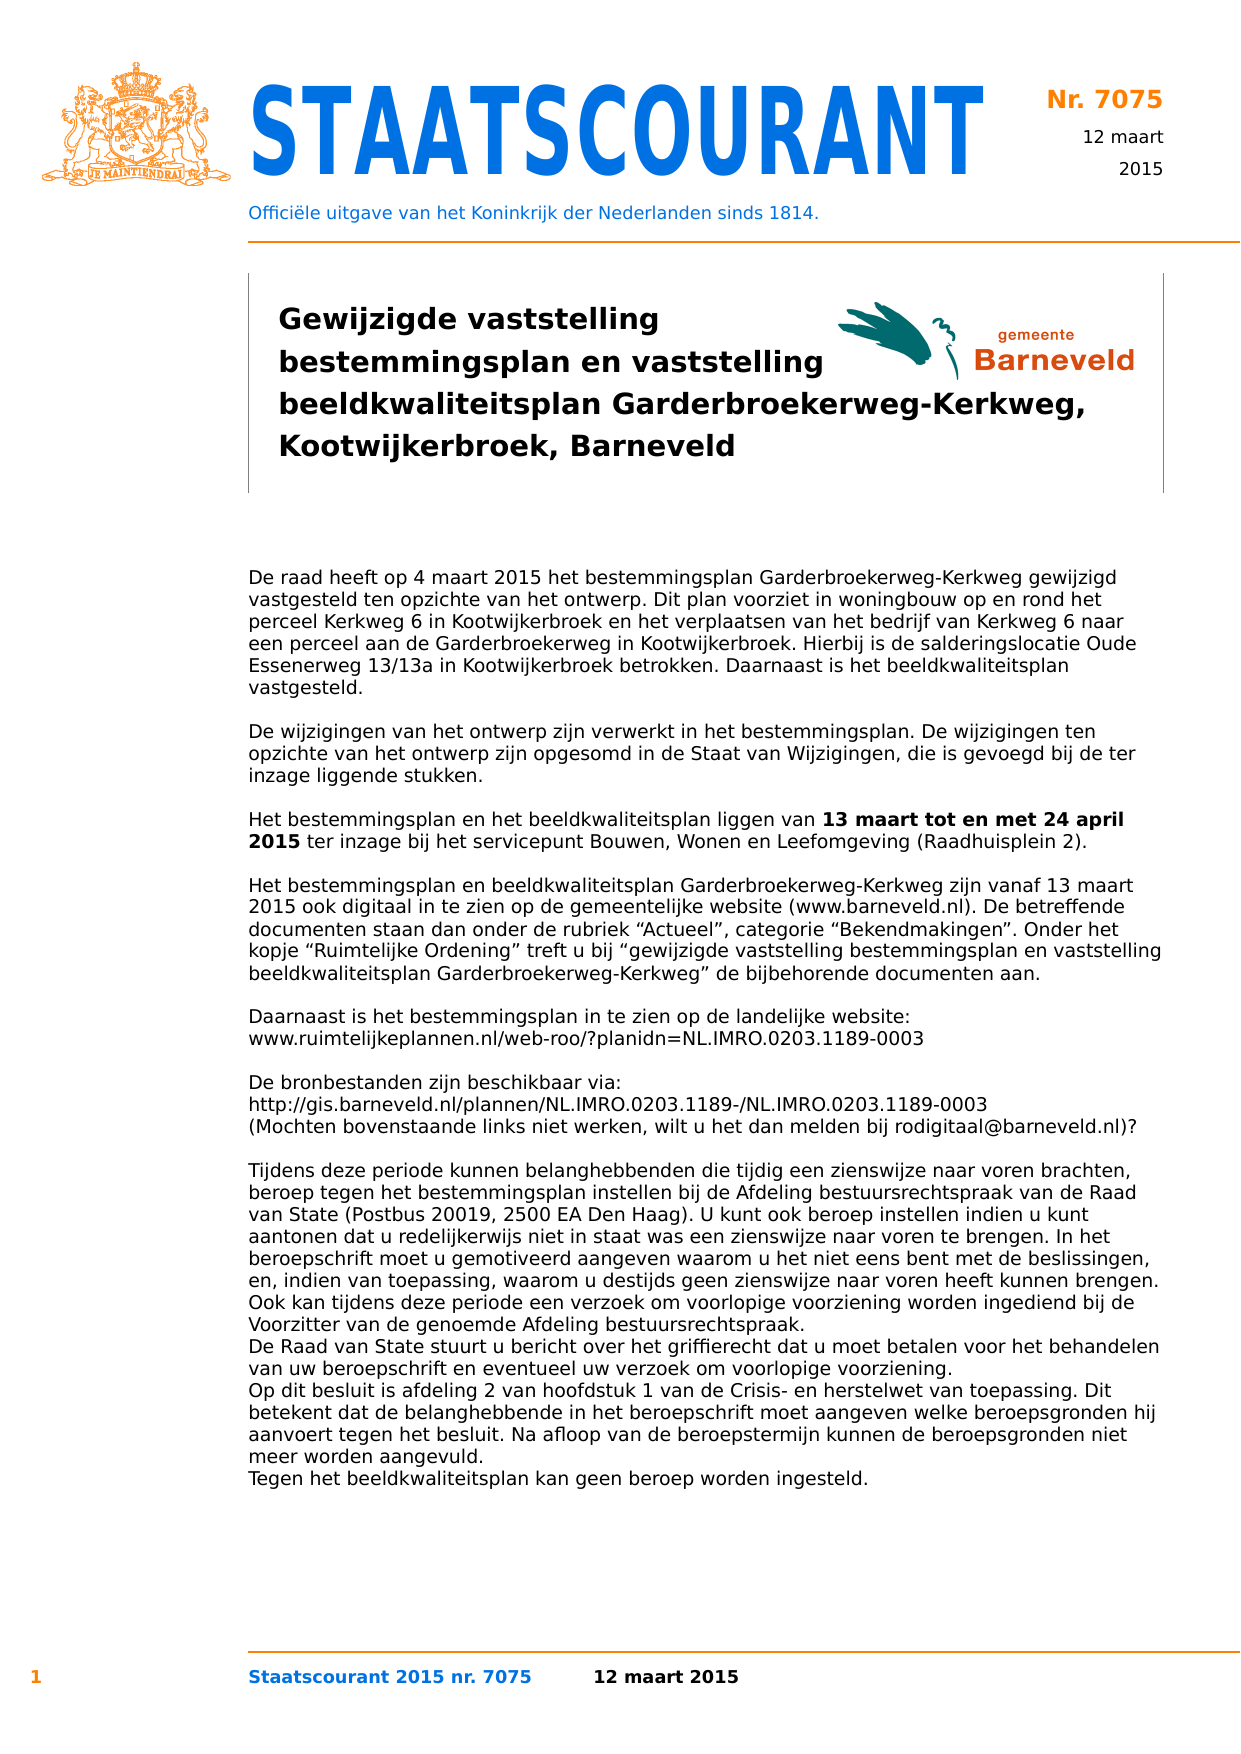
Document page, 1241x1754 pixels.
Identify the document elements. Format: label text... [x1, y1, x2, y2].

text (Mochten bovenstaande links niet werken, wilt u het dan melden bij rodigitaal@barneveld.nl)? [248, 1116, 1163, 1138]
text Op dit besluit is afdeling 2 van hoofdstuk 1 van de Crisis- en herstelwet van toepassing. Dit betekent dat de belanghebbende in het beroepschrift moet aangeven welke beroepsgronden hij aanvoert tegen het besluit. Na afloop van de beroepstermijn kunnen de beroepsgronden niet meer worden aangevuld. [248, 1380, 1163, 1468]
text De raad heeft op 4 maart 2015 het bestemmingsplan Garderbroekerweg-Kerkweg gewijzigd vastgesteld ten opzichte van het ontwerp. Dit plan voorziet in woningbouw op en rond het perceel Kerkweg 6 in Kootwijkerbroek en het verplaatsen van het bedrijf van Kerkweg 6 naar een perceel aan de Garderbroekerweg in Kootwijkerbroek. Hierbij is de salderingslocatie Oude Essenerweg 13/13a in Kootwijkerbroek betrokken. Daarnaast is het beeldkwaliteitsplan vastgesteld. [248, 567, 1163, 699]
subtitle Gewijzigde vaststelling bestemmingsplan en vaststelling beeldkwaliteitsplan Garderbroekerweg-Kerkweg, Kootwijkerbroek, Barneveld [249, 273, 1163, 493]
text De bronbestanden zijn beschikbaar via: [248, 1072, 1163, 1094]
table_header [25, 62, 248, 241]
picture [41, 62, 231, 186]
text www.ruimtelijkeplannen.nl/web-roo/?planidn=NL.IMRO.0203.1189-0003 [248, 1028, 1163, 1050]
table_header STAATSCOURANT [248, 62, 998, 203]
text http://gis.barneveld.nl/plannen/NL.IMRO.0203.1189-/NL.IMRO.0203.1189-0003 [248, 1094, 1163, 1116]
text Het bestemmingsplan en beeldkwaliteitsplan Garderbroekerweg-Kerkweg zijn vanaf 13 maart 2015 ook digitaal in te zien op de gemeentelijke website (www.barneveld.nl). De betreffende documenten staan dan onder de rubriek “Actueel”, categorie “Bekendmakingen”. Onder het kopje “Ruimtelijke Ordening” treft u bij “gewijzigde vaststelling bestemmingsplan en vaststelling beeldkwaliteitsplan Garderbroekerweg-Kerkweg” de bijbehorende documenten aan. [248, 874, 1163, 984]
table_cell Officiële uitgave van het Koninkrijk der Nederlanden sinds 1814. [248, 203, 1240, 241]
table_cell 12 maart [998, 121, 1240, 153]
text De wijzigingen van het ontwerp zijn verwerkt in het bestemmingsplan. De wijzigingen ten opzichte van het ontwerp zijn opgesomd in de Staat van Wijzigingen, die is gevoegd bij de ter inzage liggende stukken. [248, 721, 1163, 787]
table_header Nr. 7075 [998, 62, 1240, 121]
text Ook kan tijdens deze periode een verzoek om voorlopige voorziening worden ingediend bij de Voorzitter van de genoemde Afdeling bestuursrechtspraak. [248, 1292, 1163, 1336]
text Tijdens deze periode kunnen belanghebbenden die tijdig een zienswijze naar voren brachten, beroep tegen het bestemmingsplan instellen bij de Afdeling bestuursrechtspraak van de Raad van State (Postbus 20019, 2500 EA Den Haag). U kunt ook beroep instellen indien u kunt aantonen dat u redelijkerwijs niet in staat was een zienswijze naar voren te brengen. In het beroepschrift moet u gemotiveerd aangeven waarom u het niet eens bent met de beslissingen, en, indien van toepassing, waarom u destijds geen zienswijze naar voren heeft kunnen brengen. [248, 1160, 1163, 1292]
picture [838, 302, 1134, 380]
text Daarnaast is het bestemmingsplan in te zien op de landelijke website: [248, 1006, 1163, 1028]
table_cell 2015 [998, 153, 1240, 203]
text Het bestemmingsplan en het beeldkwaliteitsplan liggen van 13 maart tot en met 24 april 2015 ter inzage bij het servicepunt Bouwen, Wonen en Leefomgeving (Raadhuisplein 2). [248, 809, 1163, 853]
text De Raad van State stuurt u bericht over het griffierecht dat u moet betalen voor het behandelen van uw beroepschrift en eventueel uw verzoek om voorlopige voorziening. [248, 1336, 1163, 1380]
text Tegen het beeldkwaliteitsplan kan geen beroep worden ingesteld. [248, 1468, 1163, 1489]
